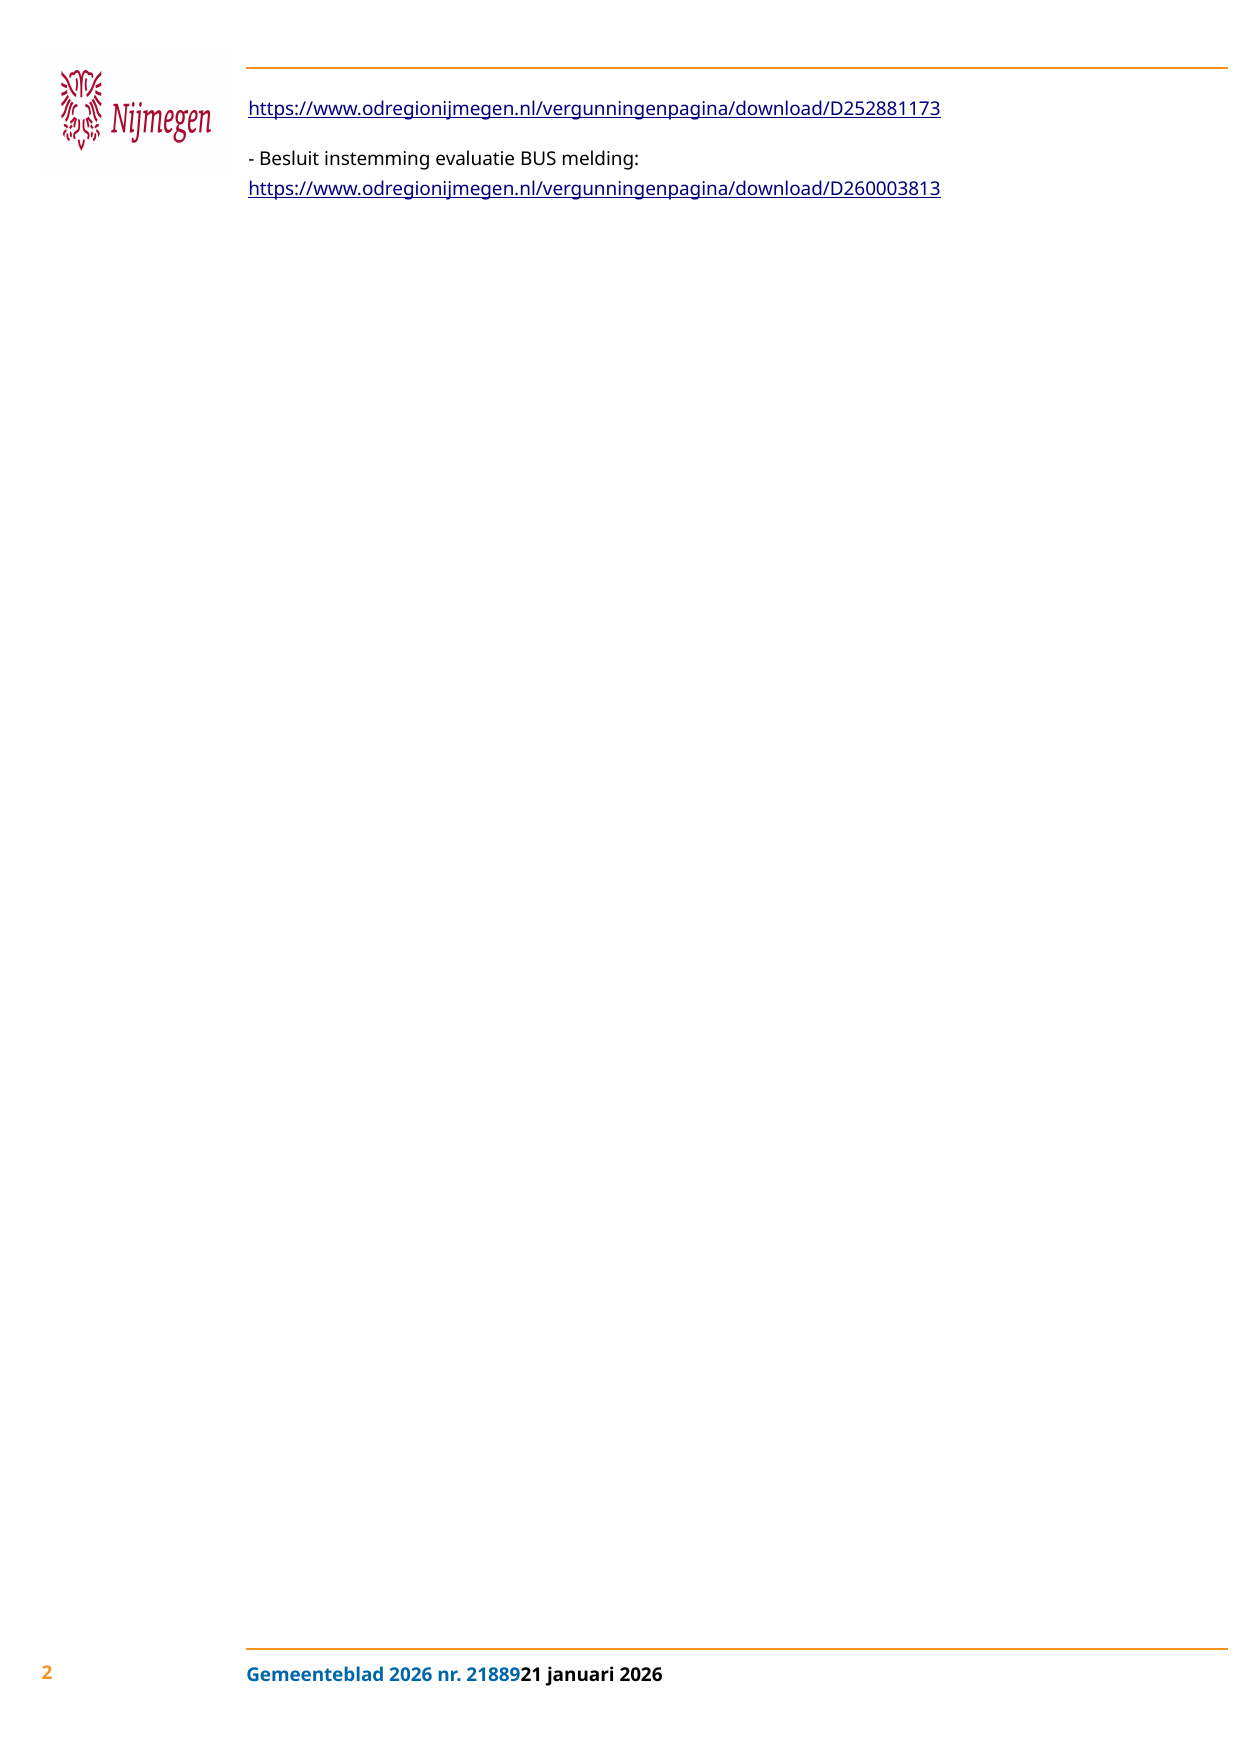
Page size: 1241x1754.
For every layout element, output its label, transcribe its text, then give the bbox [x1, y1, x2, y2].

picture [41, 47, 231, 172]
text - Besluit instemming evaluatie BUS melding: https://www.odregionijmegen.nl/vergunningenpagina/download/D260003813 [248, 145, 1152, 201]
text https://www.odregionijmegen.nl/vergunningenpagina/download/D252881173 [248, 95, 1152, 121]
